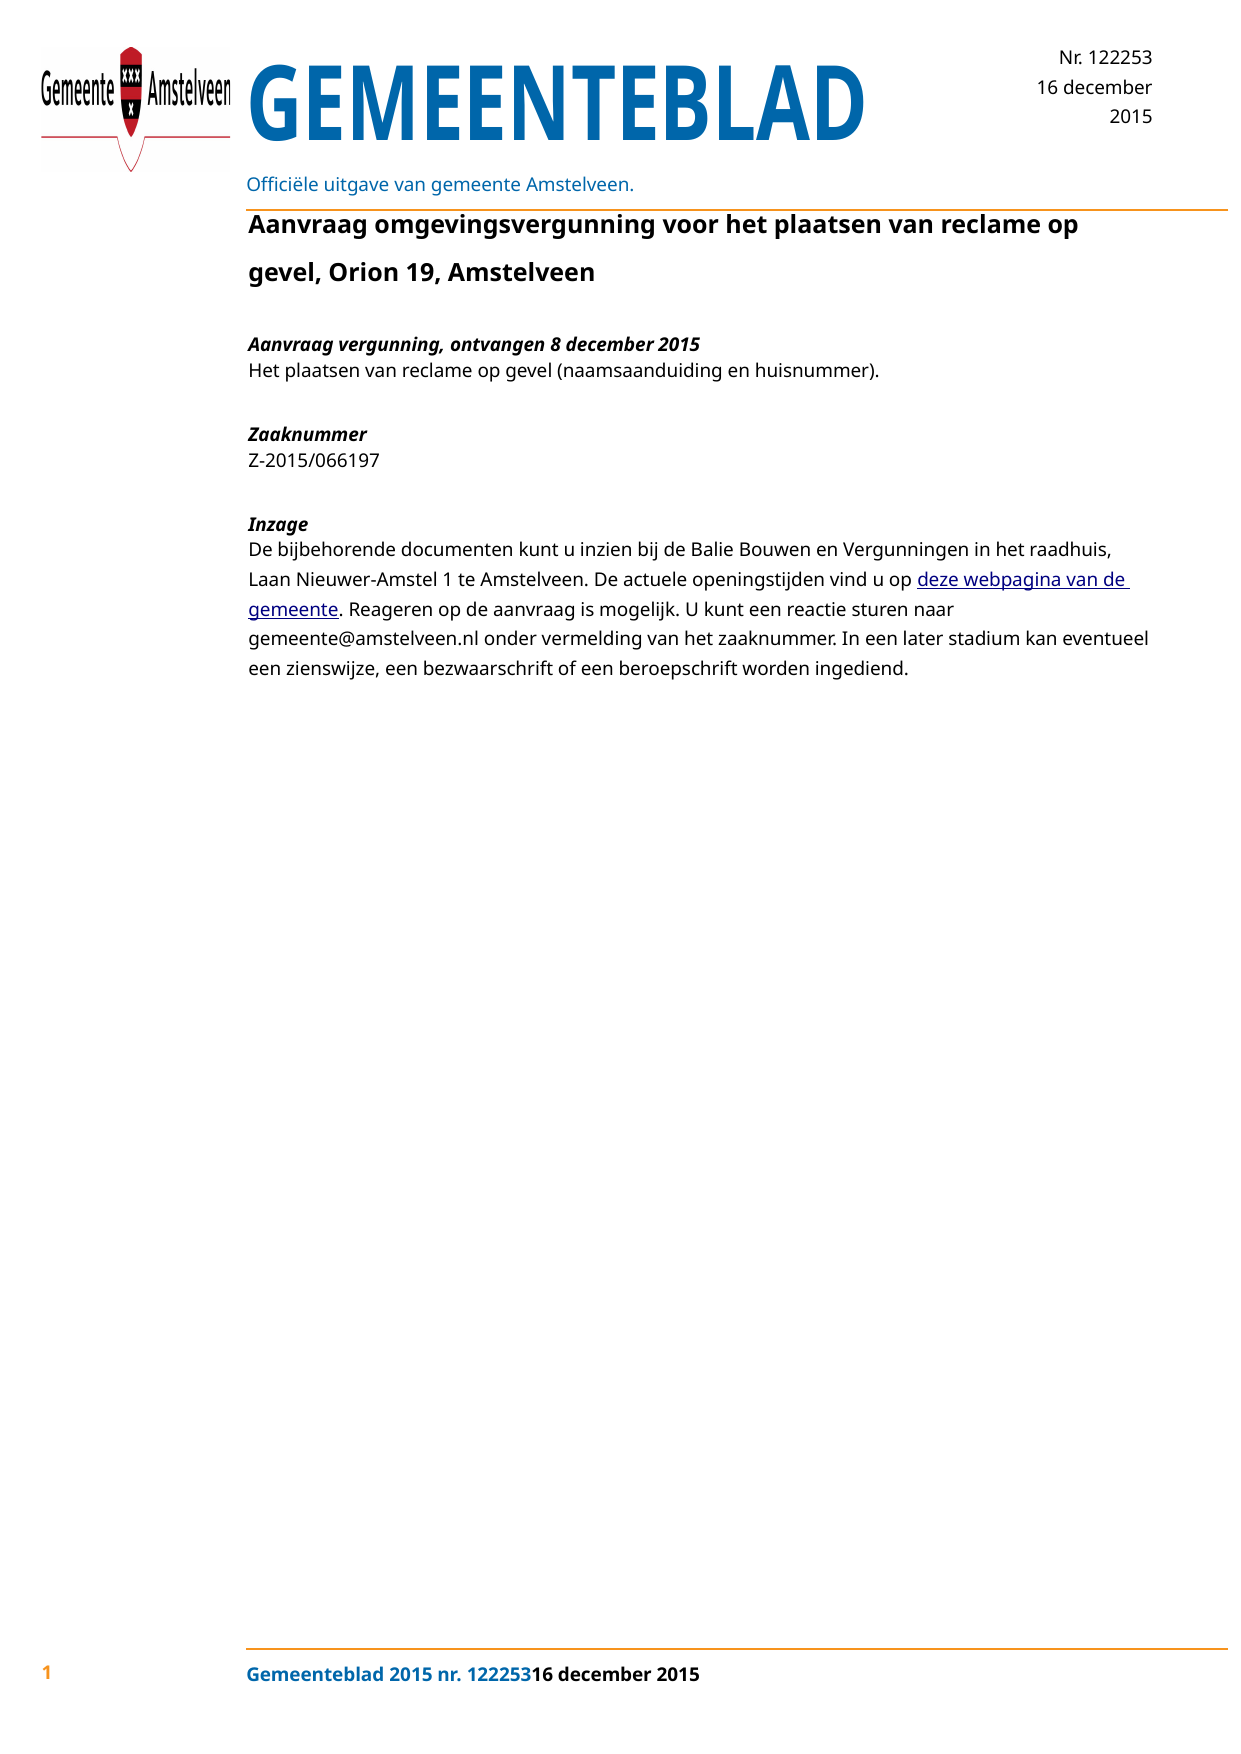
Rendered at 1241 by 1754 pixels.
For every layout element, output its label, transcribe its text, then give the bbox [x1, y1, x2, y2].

text De bijbehorende documenten kunt u inzien bij de Balie Bouwen en Vergunningen in het raadhuis, Laan Nieuwer-Amstel 1 te Amstelveen. De actuele openingstijden vind u op deze webpagina van de gemeente. Reageren op de aanvraag is mogelijk. U kunt een reactie sturen naar gemeente@amstelveen.nl onder vermelding van het zaaknummer. In een later stadium kan eventueel een zienswijze, een bezwaarschrift of een beroepschrift worden ingediend. [248, 537, 1152, 681]
text Aanvraag vergunning, ontvangen 8 december 2015 [248, 331, 1152, 357]
text Aanvraag omgevingsvergunning voor het plaatsen van reclame op gevel, Orion 19, Amstelveen [248, 211, 1152, 288]
text Z-2015/066197 [248, 447, 1152, 473]
text Zaaknummer [248, 421, 1152, 447]
text Inzage [248, 511, 1152, 537]
text Het plaatsen van reclame op gevel (naamsaanduiding en huisnummer). [248, 357, 1152, 383]
picture [41, 47, 231, 172]
